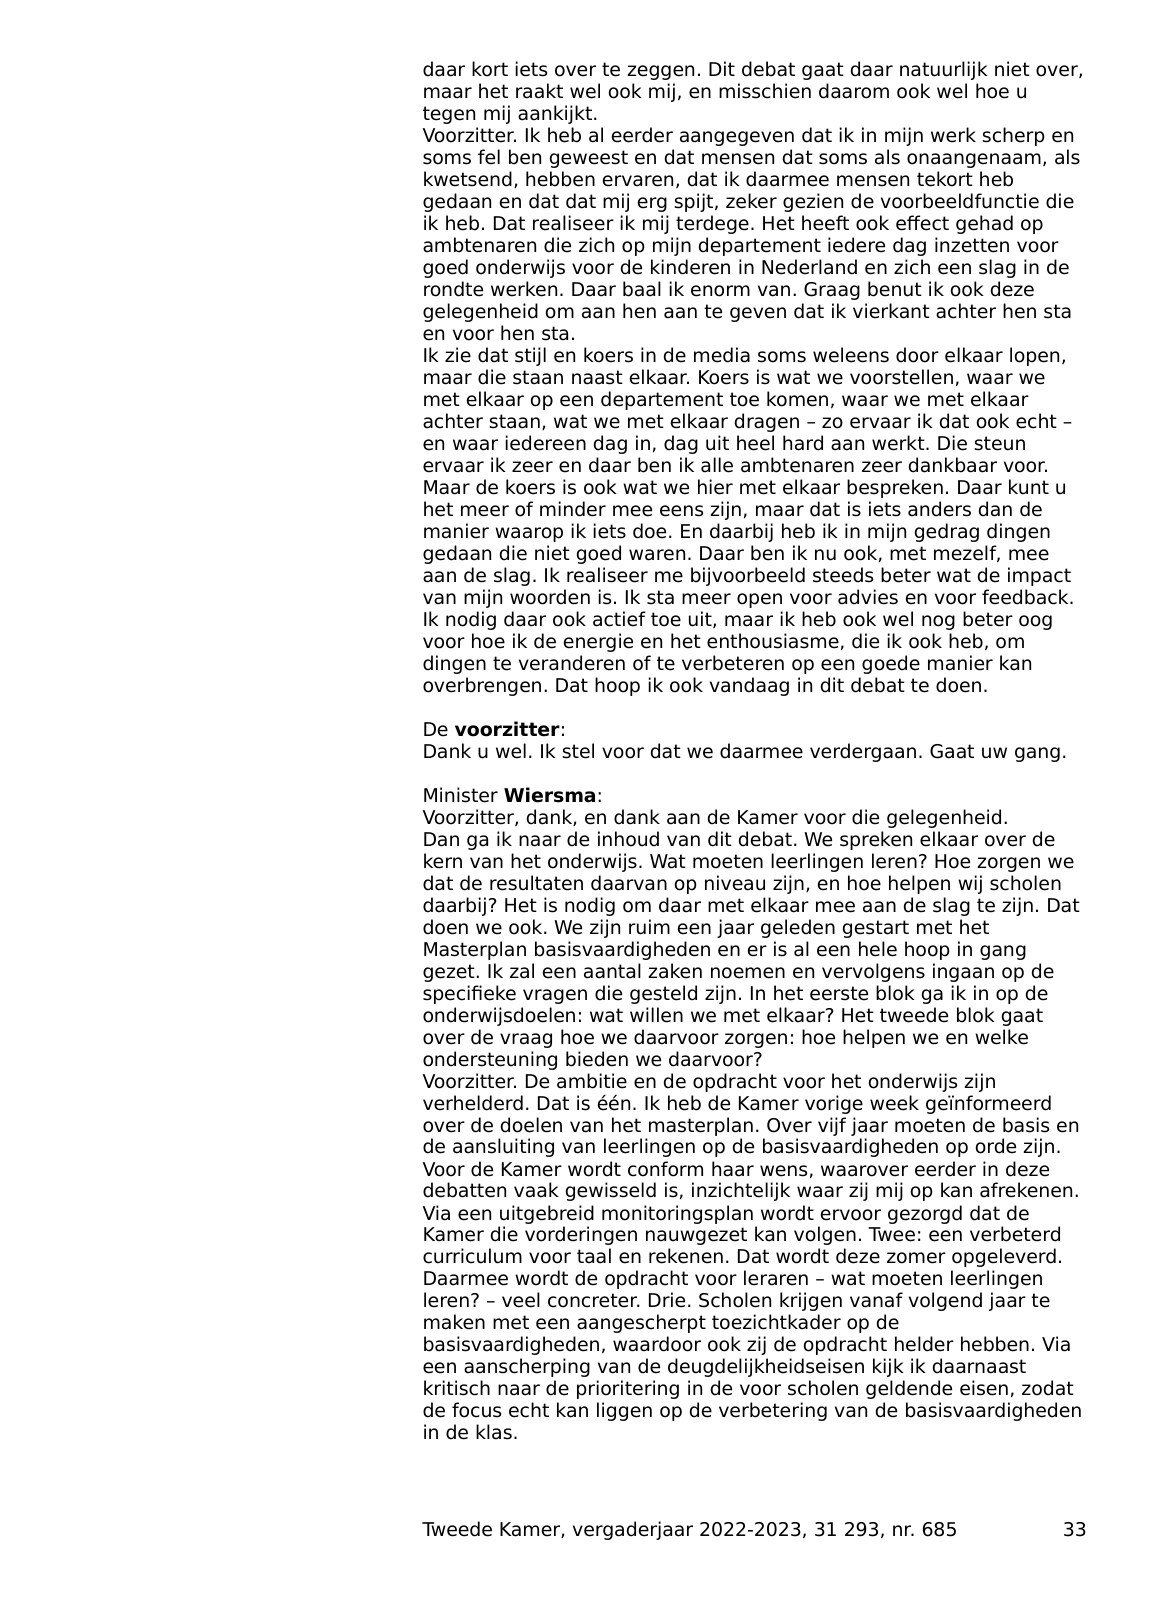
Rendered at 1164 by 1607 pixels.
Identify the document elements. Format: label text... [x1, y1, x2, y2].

text Dank u wel. Ik stel voor dat we daarmee verdergaan. Gaat uw gang. [422, 741, 1087, 763]
text De voorzitter: [422, 719, 1087, 741]
text Voorzitter. De ambitie en de opdracht voor het onderwijs zijn verhelderd. Dat is één. Ik heb de Kamer vorige week geïnformeerd over de doelen van het masterplan. Over vijf jaar moeten de basis en de aansluiting van leerlingen op de basisvaardigheden op orde zijn. Voor de Kamer wordt conform haar wens, waarover eerder in deze debatten vaak gewisseld is, inzichtelijk waar zij mij op kan afrekenen. Via een uitgebreid monitoringsplan wordt ervoor gezorgd dat de Kamer die vorderingen nauwgezet kan volgen. Twee: een verbeterd curriculum voor taal en rekenen. Dat wordt deze zomer opgeleverd. Daarmee wordt de opdracht voor leraren – wat moeten leerlingen leren? – veel concreter. Drie. Scholen krijgen vanaf volgend jaar te maken met een aangescherpt toezichtkader op de basisvaardigheden, waardoor ook zij de opdracht helder hebben. Via een aanscherping van de deugdelijkheidseisen kijk ik daarnaast kritisch naar de prioritering in de voor scholen geldende eisen, zodat de focus echt kan liggen op de verbetering van de basisvaardigheden in de klas. [422, 1071, 1087, 1444]
text Minister Wiersma: [422, 785, 1087, 807]
text daar kort iets over te zeggen. Dit debat gaat daar natuurlijk niet over, maar het raakt wel ook mij, en misschien daarom ook wel hoe u tegen mij aankijkt. [422, 59, 1087, 125]
text Voorzitter, dank, en dank aan de Kamer voor die gelegenheid. [422, 807, 1087, 829]
text Ik zie dat stijl en koers in de media soms weleens door elkaar lopen, maar die staan naast elkaar. Koers is wat we voorstellen, waar we met elkaar op een departement toe komen, waar we met elkaar achter staan, wat we met elkaar dragen – zo ervaar ik dat ook echt – en waar iedereen dag in, dag uit heel hard aan werkt. Die steun ervaar ik zeer en daar ben ik alle ambtenaren zeer dankbaar voor. Maar de koers is ook wat we hier met elkaar bespreken. Daar kunt u het meer of minder mee eens zijn, maar dat is iets anders dan de manier waarop ik iets doe. En daarbij heb ik in mijn gedrag dingen gedaan die niet goed waren. Daar ben ik nu ook, met mezelf, mee aan de slag. Ik realiseer me bijvoorbeeld steeds beter wat de impact van mijn woorden is. Ik sta meer open voor advies en voor feedback. Ik nodig daar ook actief toe uit, maar ik heb ook wel nog beter oog voor hoe ik de energie en het enthousiasme, die ik ook heb, om dingen te veranderen of te verbeteren op een goede manier kan overbrengen. Dat hoop ik ook vandaag in dit debat te doen. [422, 345, 1087, 696]
text Dan ga ik naar de inhoud van dit debat. We spreken elkaar over de kern van het onderwijs. Wat moeten leerlingen leren? Hoe zorgen we dat de resultaten daarvan op niveau zijn, en hoe helpen wij scholen daarbij? Het is nodig om daar met elkaar mee aan de slag te zijn. Dat doen we ook. We zijn ruim een jaar geleden gestart met het Masterplan basisvaardigheden en er is al een hele hoop in gang gezet. Ik zal een aantal zaken noemen en vervolgens ingaan op de specifieke vragen die gesteld zijn. In het eerste blok ga ik in op de onderwijsdoelen: wat willen we met elkaar? Het tweede blok gaat over de vraag hoe we daarvoor zorgen: hoe helpen we en welke ondersteuning bieden we daarvoor? [422, 829, 1087, 1071]
text Voorzitter. Ik heb al eerder aangegeven dat ik in mijn werk scherp en soms fel ben geweest en dat mensen dat soms als onaangenaam, als kwetsend, hebben ervaren, dat ik daarmee mensen tekort heb gedaan en dat dat mij erg spijt, zeker gezien de voorbeeldfunctie die ik heb. Dat realiseer ik mij terdege. Het heeft ook effect gehad op ambtenaren die zich op mijn departement iedere dag inzetten voor goed onderwijs voor de kinderen in Nederland en zich een slag in de rondte werken. Daar baal ik enorm van. Graag benut ik ook deze gelegenheid om aan hen aan te geven dat ik vierkant achter hen sta en voor hen sta. [422, 125, 1087, 345]
